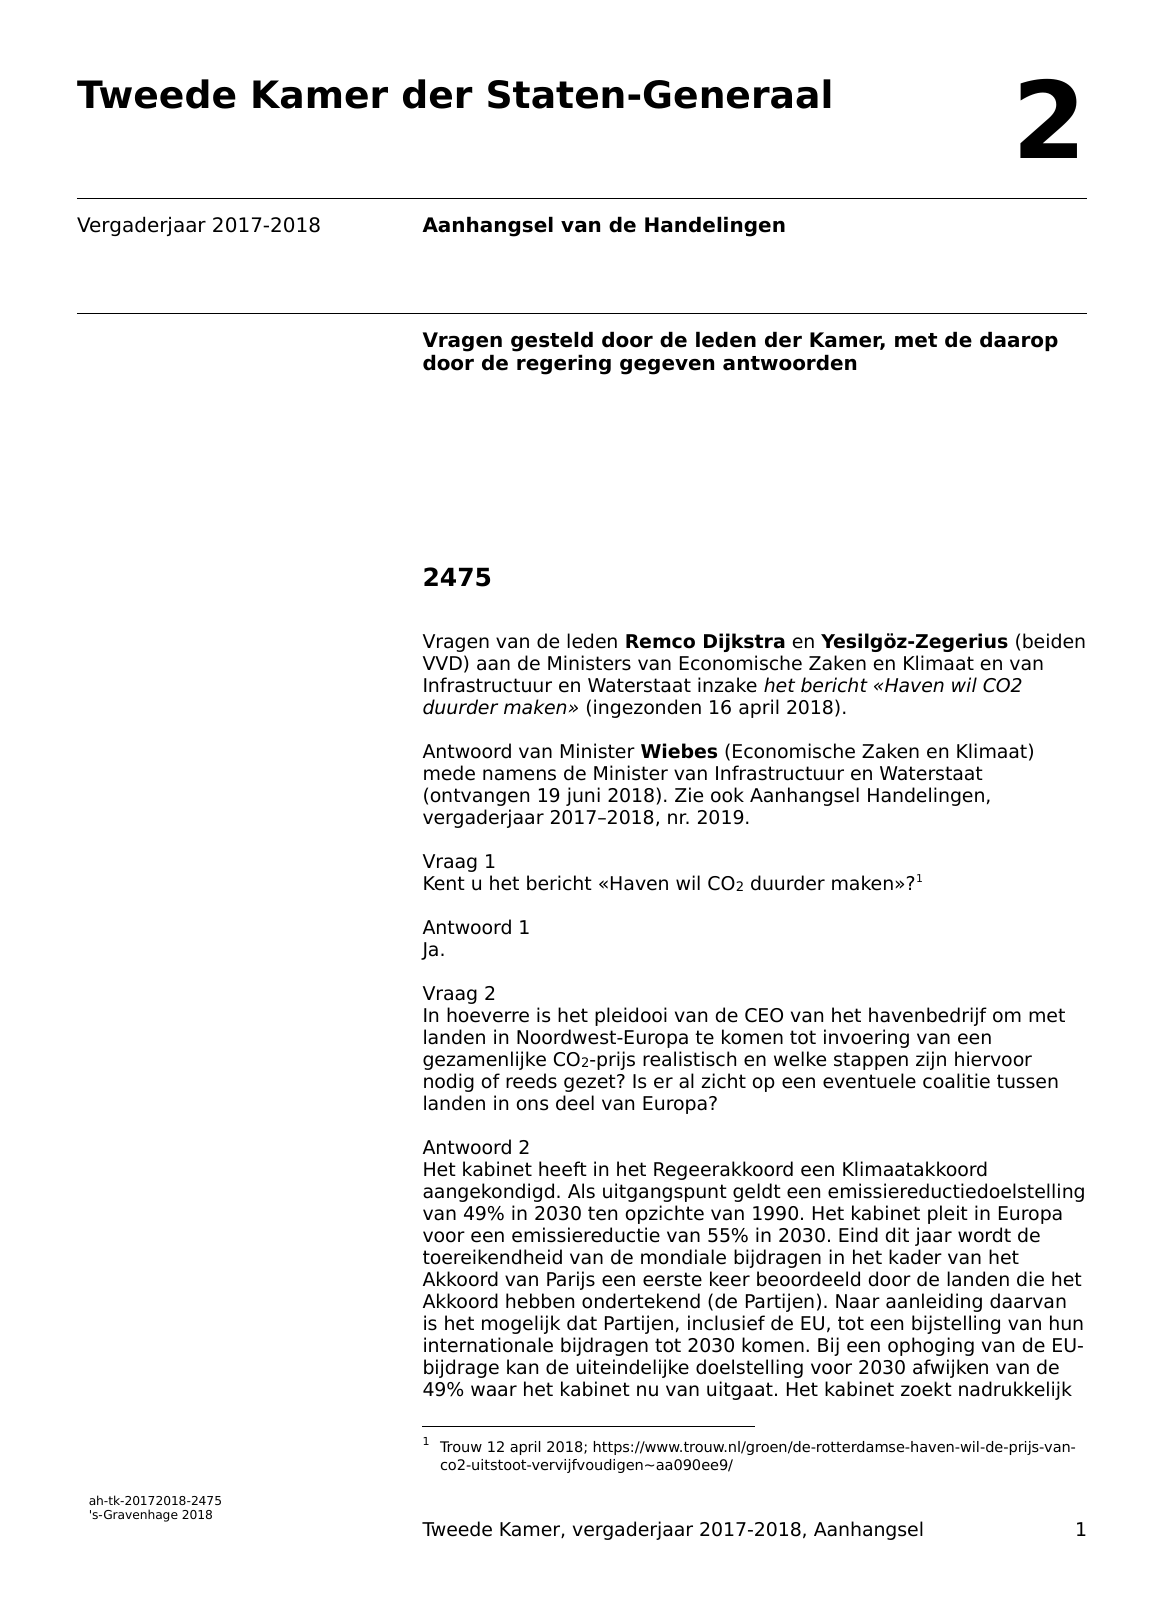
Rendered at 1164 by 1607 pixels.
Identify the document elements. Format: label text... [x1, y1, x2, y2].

text Ja. [422, 939, 1087, 961]
text Antwoord 1 [422, 917, 1087, 939]
text Vraag 2 [422, 983, 1087, 1005]
table_cell Aanhangsel van de Handelingen [422, 199, 1087, 313]
table_cell [77, 314, 422, 376]
table_header Tweede Kamer der Staten-Generaal [77, 59, 886, 198]
table_cell Vergaderjaar 2017-2018 [77, 199, 422, 313]
text In hoeverre is het pleidooi van de CEO van het havenbedrijf om met landen in Noordwest-Europa te komen tot invoering van een gezamenlijke CO2-prijs realistisch en welke stappen zijn hiervoor nodig of reeds gezet? Is er al zicht op een eventuele coalitie tussen landen in ons deel van Europa? [422, 1005, 1087, 1115]
text 's-Gravenhage 2018 [88, 1508, 323, 1522]
table_cell Vragen gesteld door de leden der Kamer, met de daarop door de regering gegeven antwoorden [422, 314, 1087, 376]
text Vraag 1 [422, 851, 1087, 873]
text Het kabinet heeft in het Regeerakkoord een Klimaatakkoord aangekondigd. Als uitgangspunt geldt een emissiereductiedoelstelling van 49% in 2030 ten opzichte van 1990. Het kabinet pleit in Europa voor een emissiereductie van 55% in 2030. Eind dit jaar wordt de toereikendheid van de mondiale bijdragen in het kader van het Akkoord van Parijs een eerste keer beoordeeld door de landen die het Akkoord hebben ondertekend (de Partijen). Naar aanleiding daarvan is het mogelijk dat Partijen, inclusief de EU, tot een bijstelling van hun internationale bijdragen tot 2030 komen. Bij een ophoging van de EU-bijdrage kan de uiteindelijke doelstelling voor 2030 afwijken van de 49% waar het kabinet nu van uitgaat. Het kabinet zoekt nadrukkelijk [422, 1159, 1087, 1401]
text Trouw 12 april 2018; https://www.trouw.nl/groen/de-rotterdamse-haven-wil-de-prijs-van-co2-uitstoot-vervijfvoudigen~aa090ee9/ [422, 1435, 1087, 1474]
text Vragen van de leden Remco Dijkstra en Yesilgöz-Zegerius (beiden VVD) aan de Ministers van Economische Zaken en Klimaat en van Infrastructuur en Waterstaat inzake het bericht «Haven wil CO2 duurder maken» (ingezonden 16 april 2018). [422, 631, 1087, 718]
text ah-tk-20172018-2475 [88, 1494, 323, 1508]
text Kent u het bericht «Haven wil CO2 duurder maken»? [422, 873, 1087, 895]
text 2475 [422, 563, 1087, 592]
text Antwoord van Minister Wiebes (Economische Zaken en Klimaat) mede namens de Minister van Infrastructuur en Waterstaat (ontvangen 19 juni 2018). Zie ook Aanhangsel Handelingen, vergaderjaar 2017–2018, nr. 2019. [422, 741, 1087, 829]
table_header 2 [886, 59, 1087, 198]
text Antwoord 2 [422, 1137, 1087, 1159]
